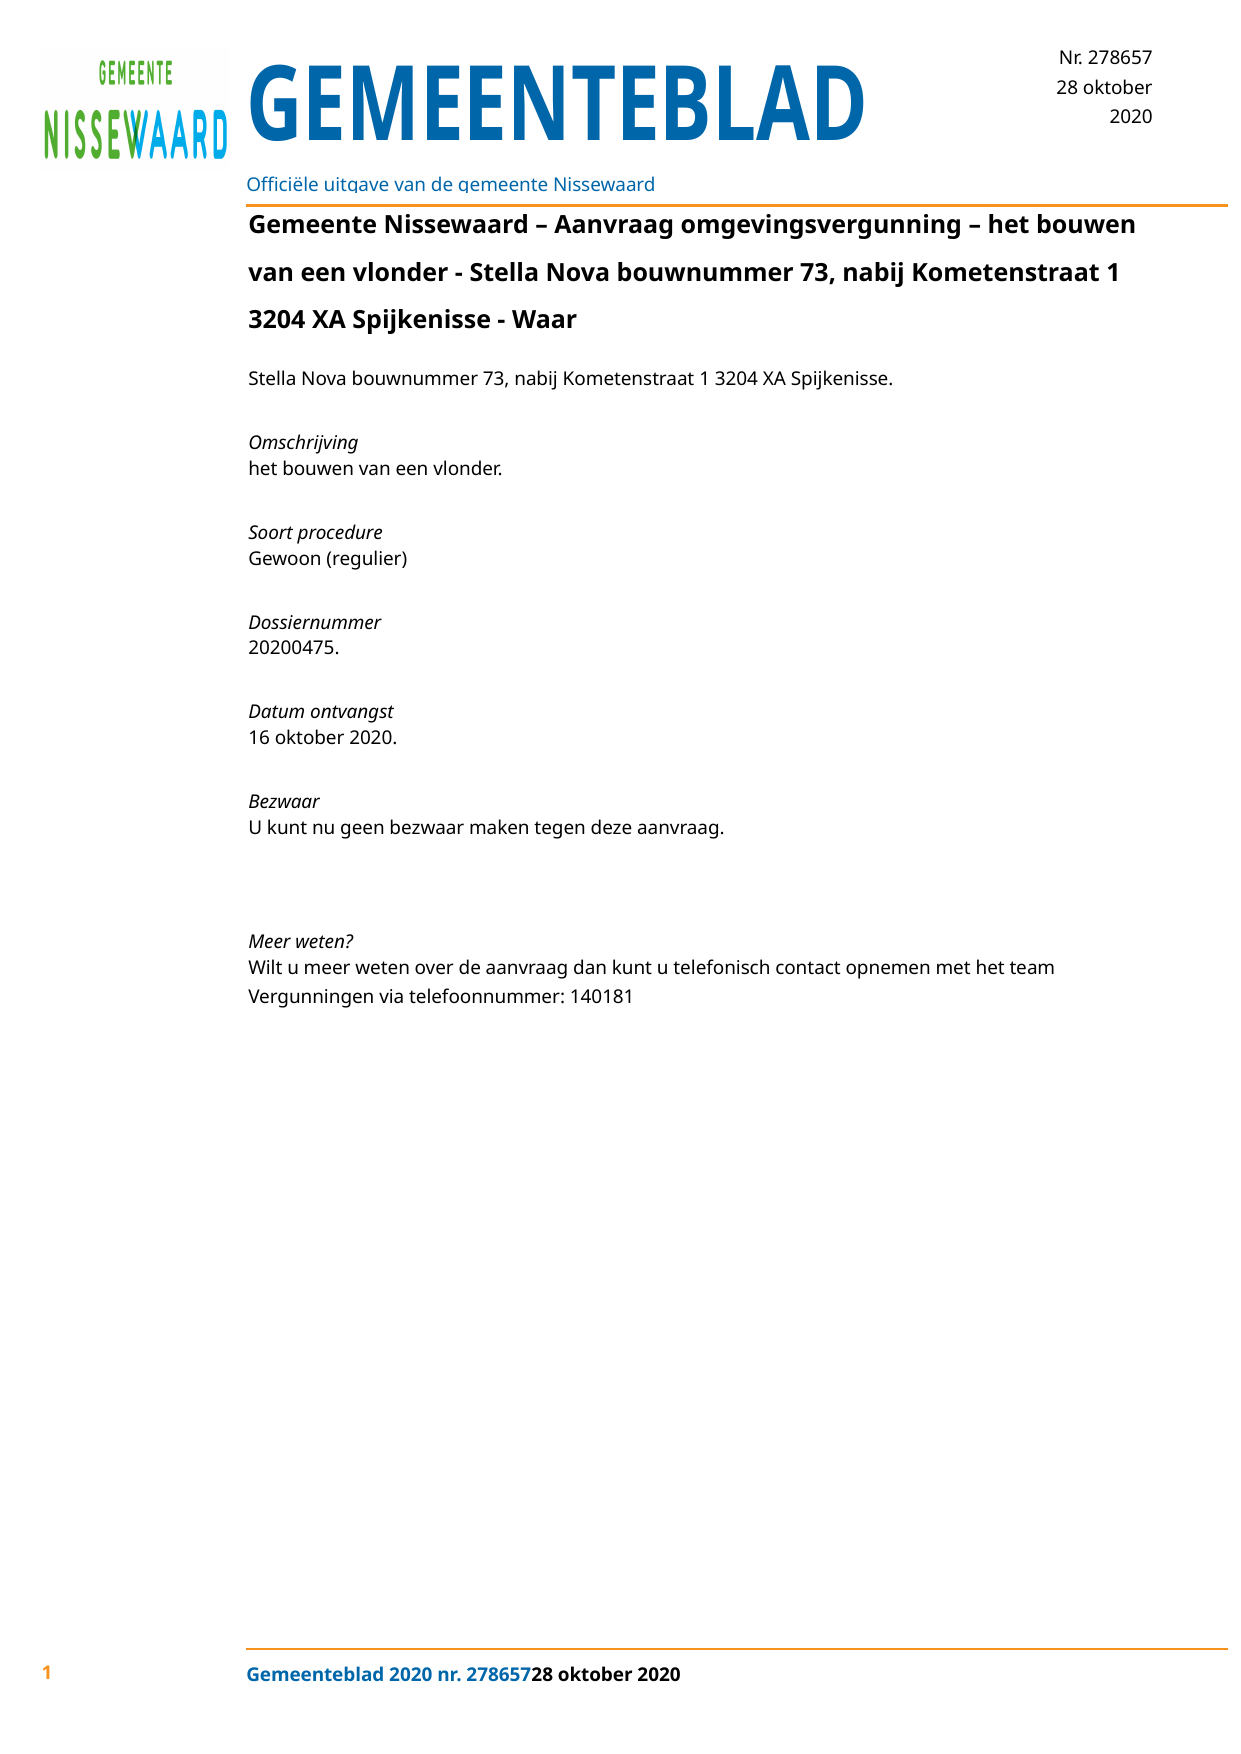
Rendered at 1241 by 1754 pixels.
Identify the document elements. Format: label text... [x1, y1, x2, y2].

text 20200475. [248, 634, 1152, 660]
text Datum ontvangst [248, 698, 1152, 724]
text het bouwen van een vlonder. [248, 455, 1152, 481]
text Gewoon (regulier) [248, 545, 1152, 571]
text Meer weten? [248, 928, 1152, 954]
text Omschrijving [248, 429, 1152, 455]
text 16 oktober 2020. [248, 724, 1152, 750]
text Wilt u meer weten over de aanvraag dan kunt u telefonisch contact opnemen met het team Vergunningen via telefoonnummer: 140181 [248, 954, 1152, 1009]
text Bezwaar [248, 788, 1152, 814]
text U kunt nu geen bezwaar maken tegen deze aanvraag. [248, 814, 1152, 840]
text Stella Nova bouwnummer 73, nabij Kometenstraat 1 3204 XA Spijkenisse. [248, 366, 1152, 391]
text Dossiernummer [248, 609, 1152, 634]
picture [41, 47, 231, 172]
text Gemeente Nissewaard – Aanvraag omgevingsvergunning – het bouwen van een vlonder - Stella Nova bouwnummer 73, nabij Kometenstraat 1 3204 XA Spijkenisse - Waar [248, 207, 1152, 336]
text Soort procedure [248, 519, 1152, 545]
